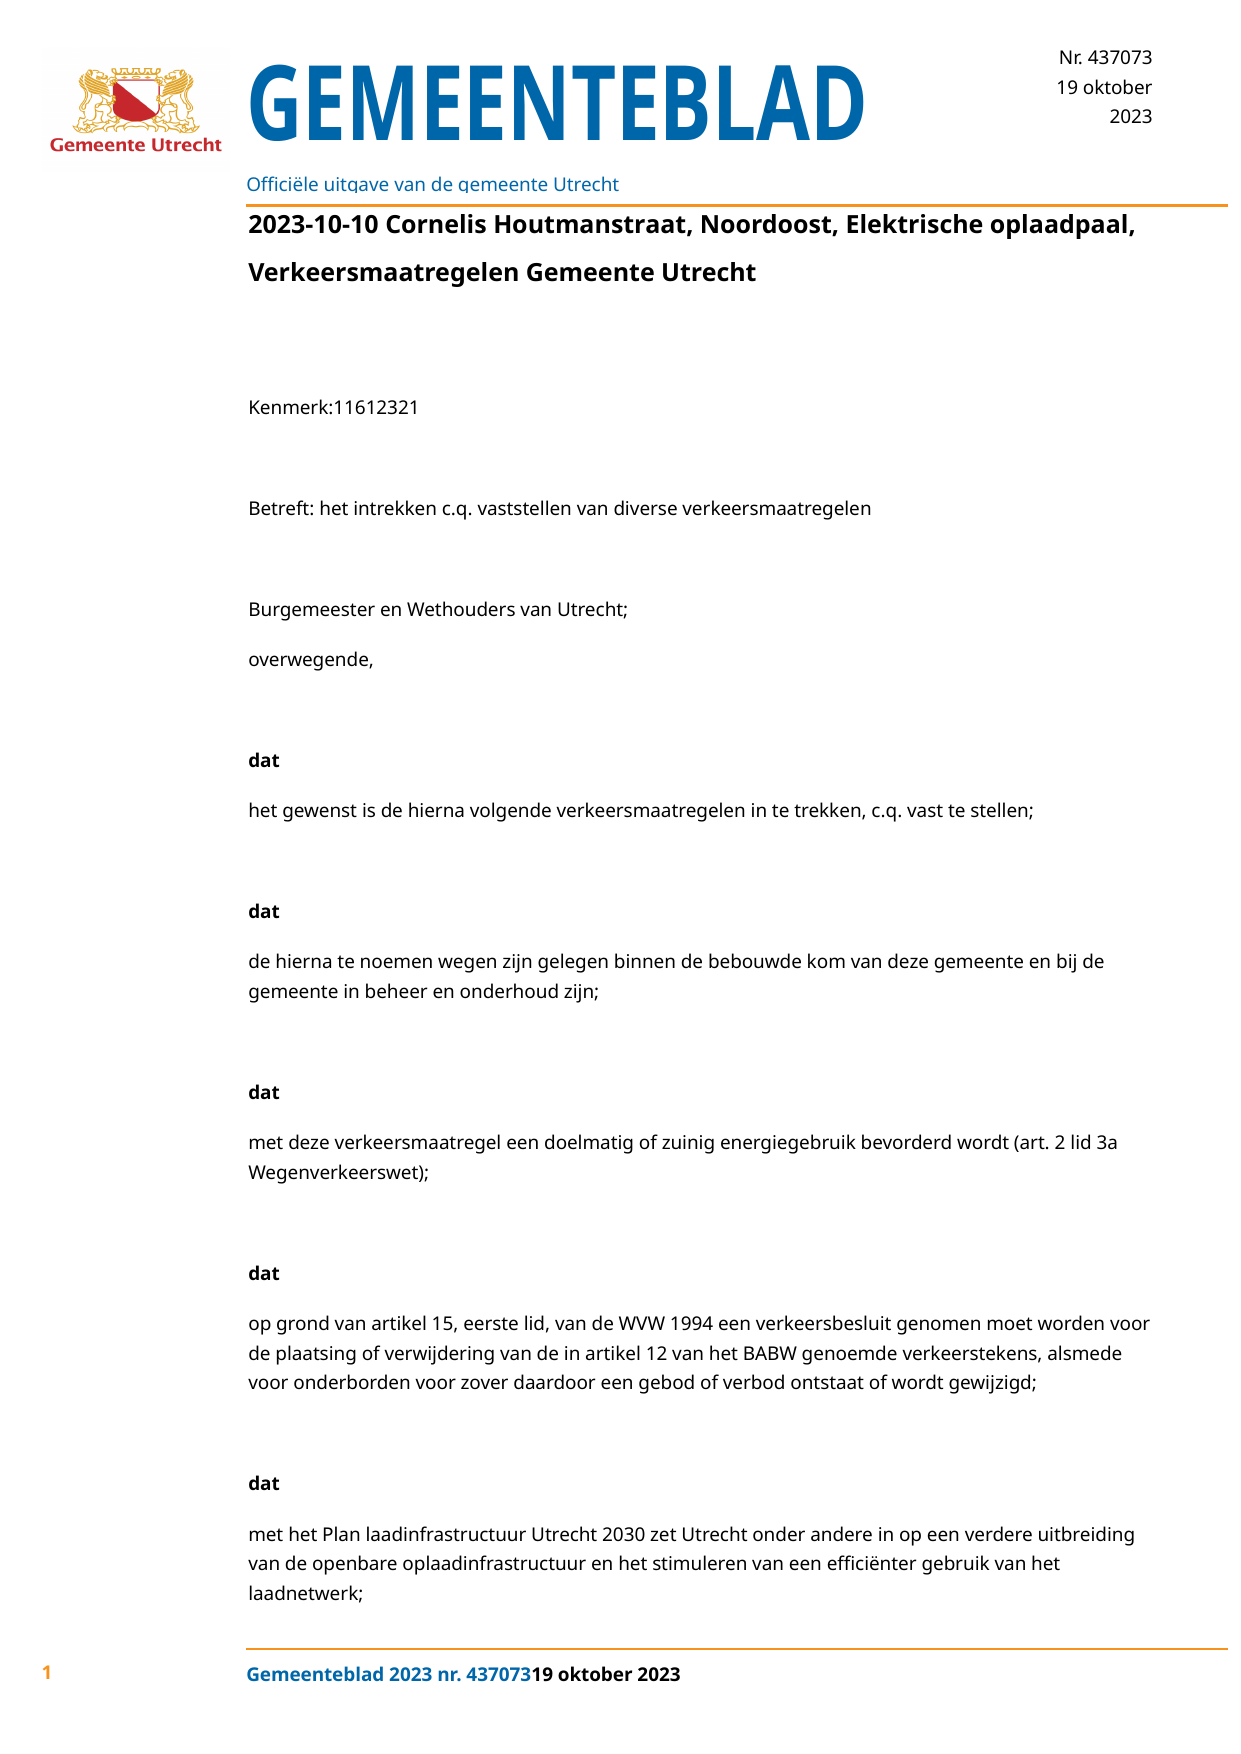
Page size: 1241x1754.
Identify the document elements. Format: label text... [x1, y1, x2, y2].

text dat [248, 747, 1152, 773]
text dat [248, 1470, 1152, 1496]
text Betreft: het intrekken c.q. vaststellen van diverse verkeersmaatregelen [248, 495, 1152, 521]
text dat [248, 1079, 1152, 1105]
text met deze verkeersmaatregel een doelmatig of zuinig energiegebruik bevorderd wordt (art. 2 lid 3a Wegenverkeerswet); [248, 1129, 1152, 1185]
text de hierna te noemen wegen zijn gelegen binnen de bebouwde kom van deze gemeente en bij de gemeente in beheer en onderhoud zijn; [248, 949, 1152, 1004]
text overwegende, [248, 646, 1152, 672]
text 2023-10-10 Cornelis Houtmanstraat, Noordoost, Elektrische oplaadpaal, Verkeersmaatregelen Gemeente Utrecht [248, 207, 1152, 288]
text dat [248, 1260, 1152, 1286]
text het gewenst is de hierna volgende verkeersmaatregelen in te trekken, c.q. vast te stellen; [248, 797, 1152, 823]
picture [41, 47, 231, 172]
text dat [248, 898, 1152, 924]
text met het Plan laadinfrastructuur Utrecht 2030 zet Utrecht onder andere in op een verdere uitbreiding van de openbare oplaadinfrastructuur en het stimuleren van een efficiënter gebruik van het laadnetwerk; [248, 1521, 1152, 1606]
text Kenmerk:11612321 [248, 394, 1152, 420]
text Burgemeester en Wethouders van Utrecht; [248, 596, 1152, 621]
text op grond van artikel 15, eerste lid, van de WVW 1994 een verkeersbesluit genomen moet worden voor de plaatsing of verwijdering van de in artikel 12 van het BABW genoemde verkeerstekens, alsmede voor onderborden voor zover daardoor een gebod of verbod ontstaat of wordt gewijzigd; [248, 1310, 1152, 1395]
